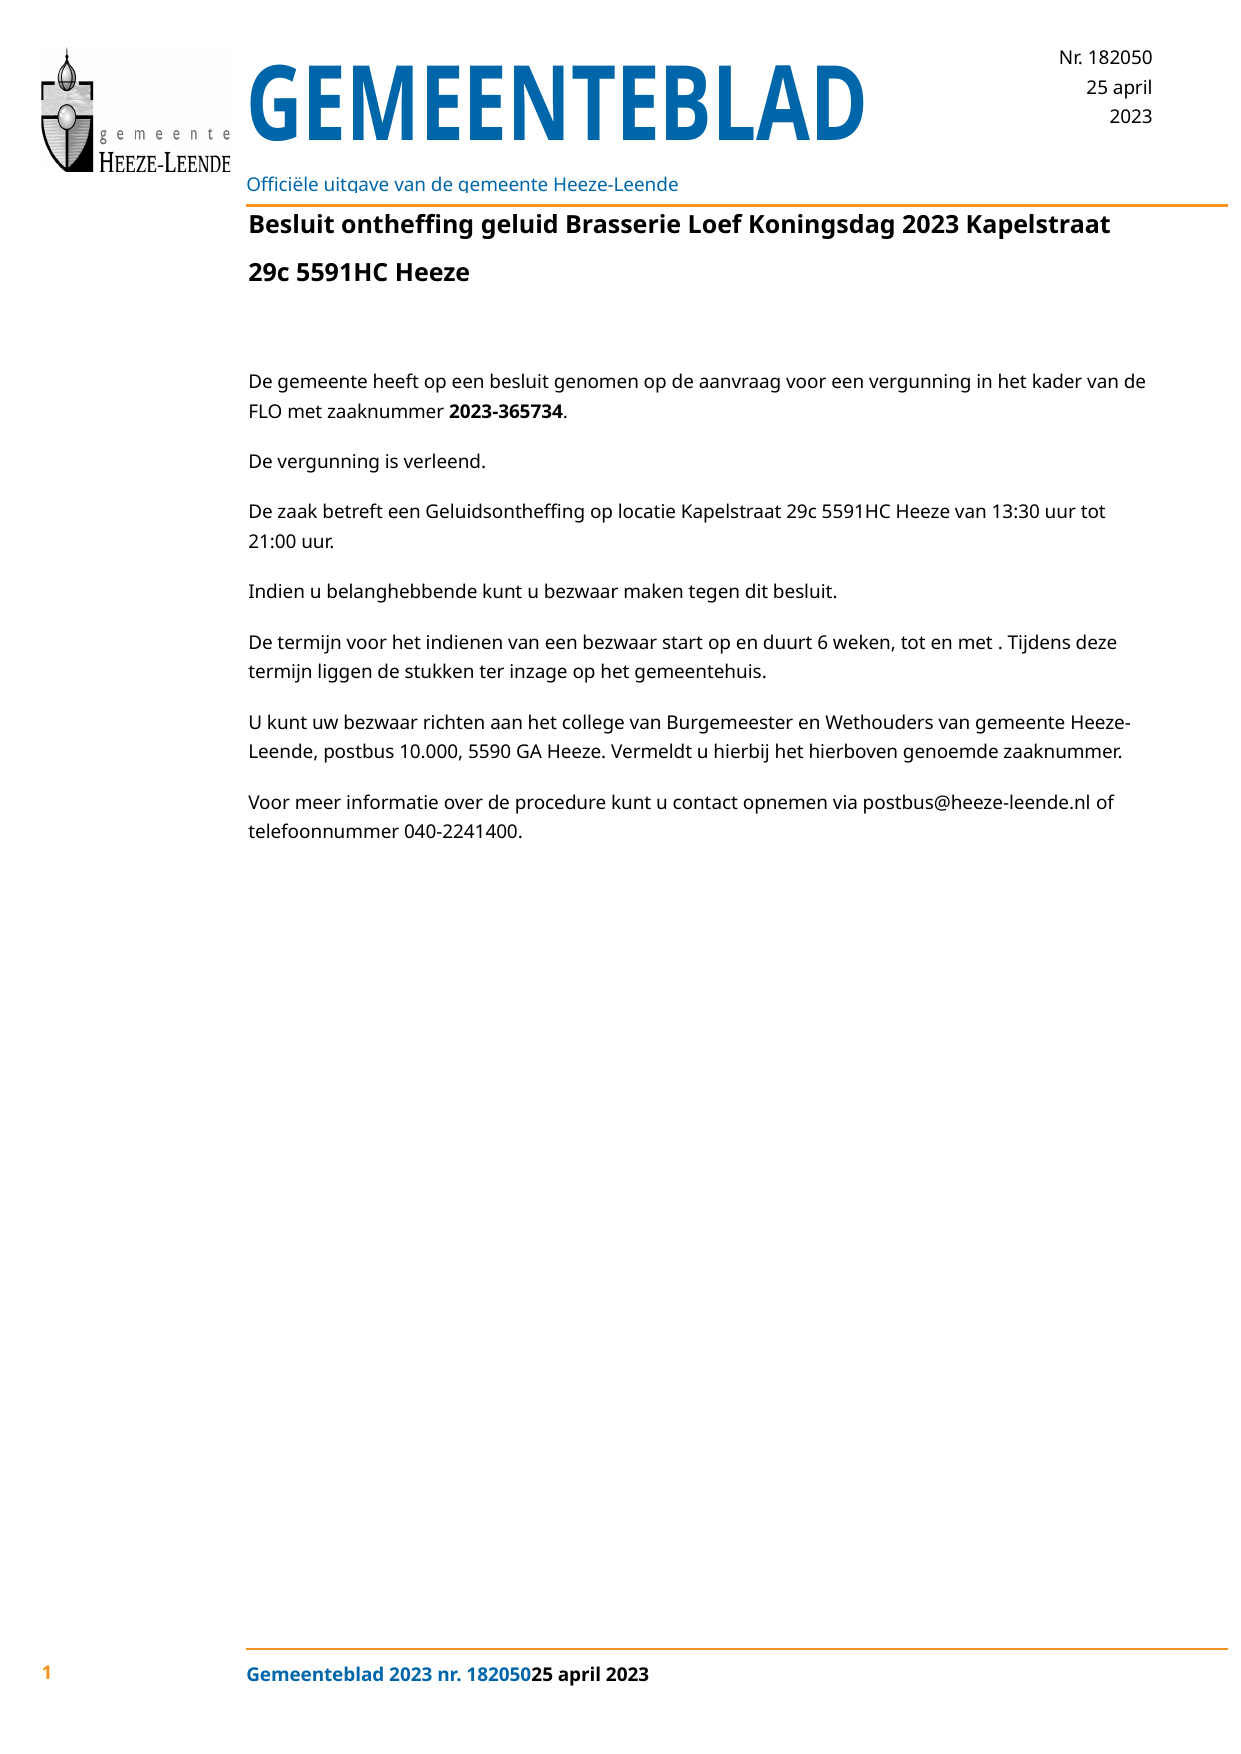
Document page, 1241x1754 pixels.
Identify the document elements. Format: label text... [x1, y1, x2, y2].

text De gemeente heeft op een besluit genomen op de aanvraag voor een vergunning in het kader van de FLO met zaaknummer 2023-365734. [248, 368, 1152, 424]
text De vergunning is verleend. [248, 448, 1152, 474]
text Voor meer informatie over de procedure kunt u contact opnemen via postbus@heeze-leende.nl of telefoonnummer 040-2241400. [248, 789, 1152, 844]
text De termijn voor het indienen van een bezwaar start op en duurt 6 weken, tot en met . Tijdens deze termijn liggen de stukken ter inzage op het gemeentehuis. [248, 629, 1152, 684]
text Indien u belanghebbende kunt u bezwaar maken tegen dit besluit. [248, 579, 1152, 604]
text De zaak betreft een Geluidsontheffing op locatie Kapelstraat 29c 5591HC Heeze van 13:30 uur tot 21:00 uur. [248, 499, 1152, 554]
text U kunt uw bezwaar richten aan het college van Burgemeester en Wethouders van gemeente Heeze-Leende, postbus 10.000, 5590 GA Heeze. Vermeldt u hierbij het hierboven genoemde zaaknummer. [248, 709, 1152, 764]
picture [41, 47, 231, 172]
text Besluit ontheffing geluid Brasserie Loef Koningsdag 2023 Kapelstraat 29c 5591HC Heeze [248, 207, 1152, 288]
